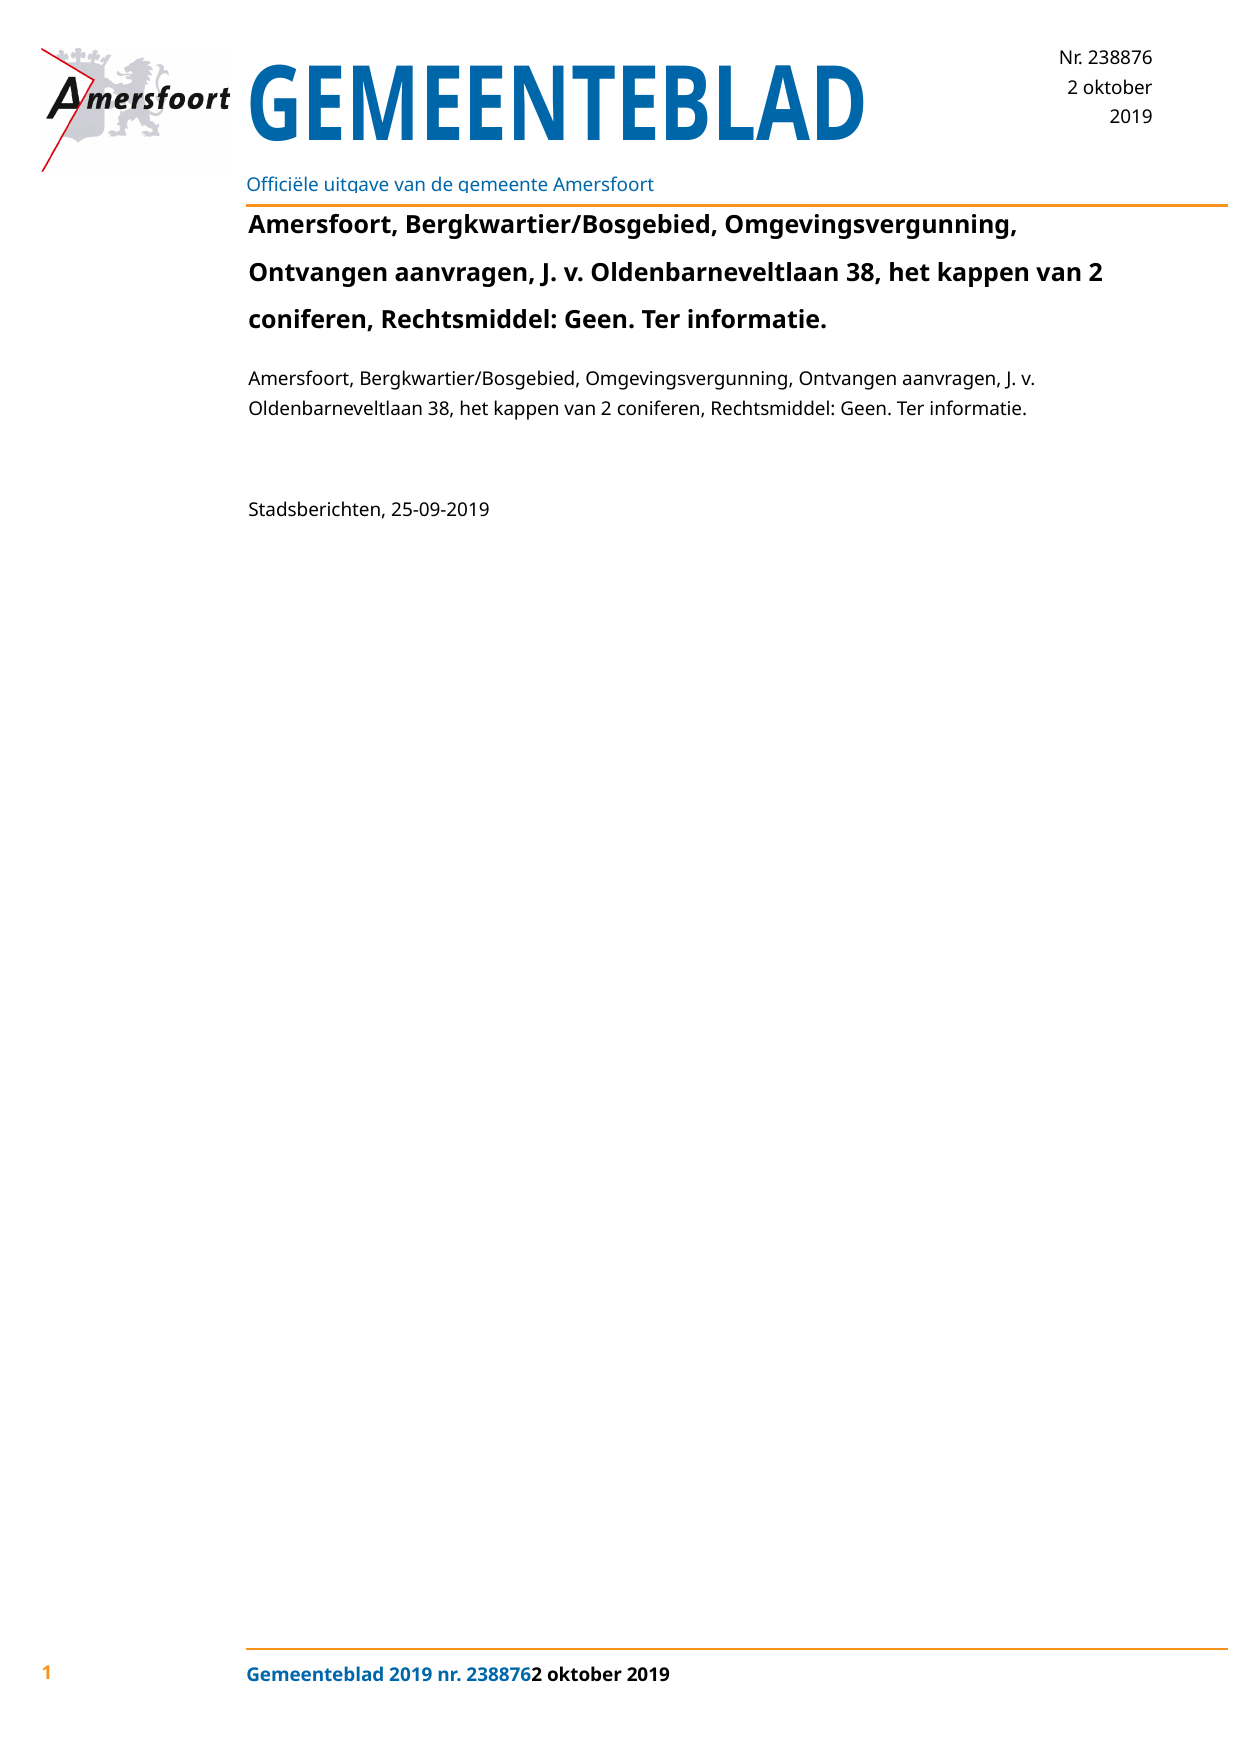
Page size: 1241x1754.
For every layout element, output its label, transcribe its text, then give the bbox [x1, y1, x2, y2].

text Stadsberichten, 25-09-2019 [248, 496, 1152, 522]
text Amersfoort, Bergkwartier/Bosgebied, Omgevingsvergunning, Ontvangen aanvragen, J. v. Oldenbarneveltlaan 38, het kappen van 2 coniferen, Rechtsmiddel: Geen. Ter informatie. [248, 207, 1152, 336]
picture [41, 47, 231, 172]
text Amersfoort, Bergkwartier/Bosgebied, Omgevingsvergunning, Ontvangen aanvragen, J. v. Oldenbarneveltlaan 38, het kappen van 2 coniferen, Rechtsmiddel: Geen. Ter informatie. [248, 366, 1152, 421]
